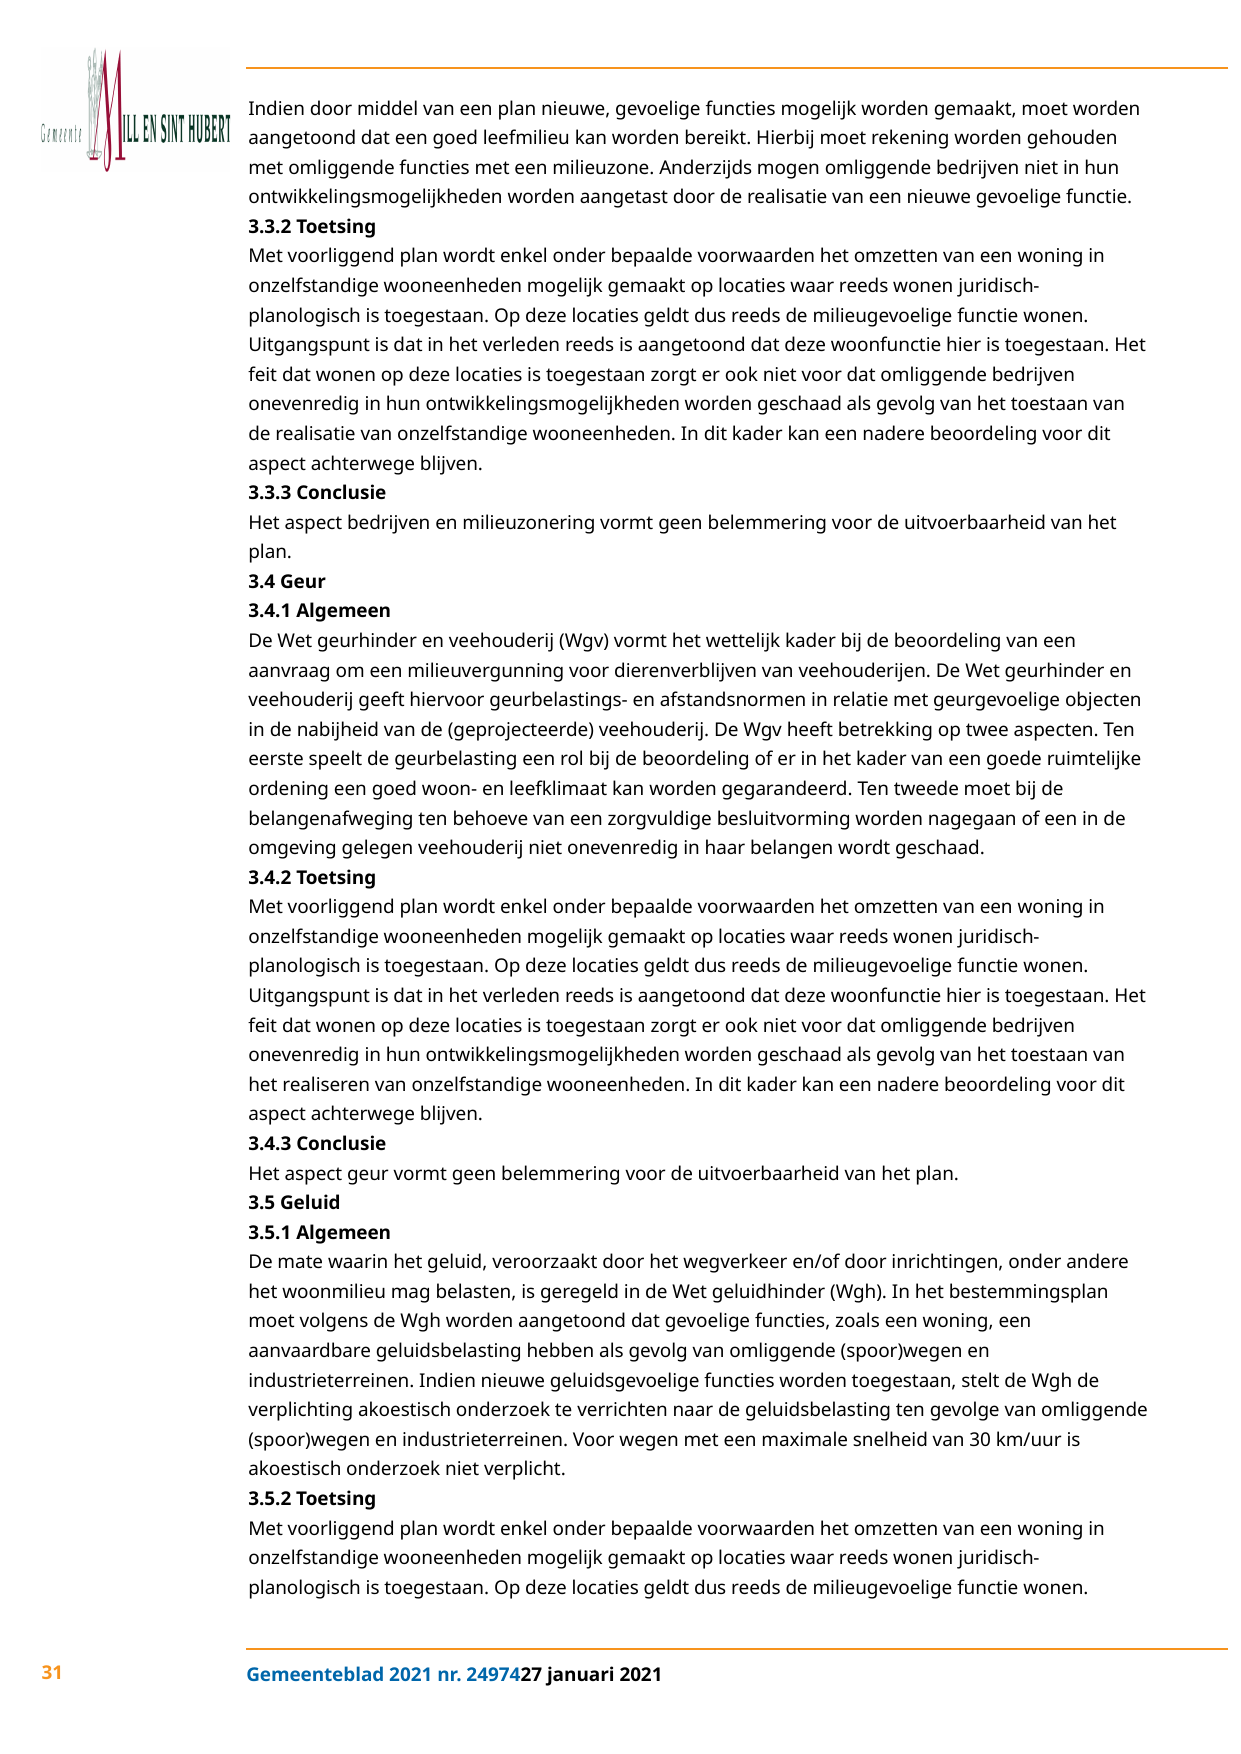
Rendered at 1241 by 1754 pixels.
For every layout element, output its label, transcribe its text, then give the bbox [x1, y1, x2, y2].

text Met voorliggend plan wordt enkel onder bepaalde voorwaarden het omzetten van een woning in onzelfstandige wooneenheden mogelijk gemaakt op locaties waar reeds wonen juridisch-planologisch is toegestaan. Op deze locaties geldt dus reeds de milieugevoelige functie wonen. [248, 1515, 1152, 1600]
text 3.4 Geur [248, 568, 1152, 594]
text 3.4.1 Algemeen [248, 598, 1152, 623]
text 3.5 Geluid [248, 1189, 1152, 1215]
text Indien door middel van een plan nieuwe, gevoelige functies mogelijk worden gemaakt, moet worden aangetoond dat een goed leefmilieu kan worden bereikt. Hierbij moet rekening worden gehouden met omliggende functies met een milieuzone. Anderzijds mogen omliggende bedrijven niet in hun ontwikkelingsmogelijkheden worden aangetast door de realisatie van een nieuwe gevoelige functie. [248, 95, 1152, 209]
text De Wet geurhinder en veehouderij (Wgv) vormt het wettelijk kader bij de beoordeling van een aanvraag om een milieuvergunning voor dierenverblijven van veehouderijen. De Wet geurhinder en veehouderij geeft hiervoor geurbelastings- en afstandsnormen in relatie met geurgevoelige objecten in de nabijheid van de (geprojecteerde) veehouderij. De Wgv heeft betrekking op twee aspecten. Ten eerste speelt de geurbelasting een rol bij de beoordeling of er in het kader van een goede ruimtelijke ordening een goed woon- en leefklimaat kan worden gegarandeerd. Ten tweede moet bij de belangenafweging ten behoeve van een zorgvuldige besluitvorming worden nagegaan of een in de omgeving gelegen veehouderij niet onevenredig in haar belangen wordt geschaad. [248, 627, 1152, 860]
picture [41, 47, 231, 172]
text 3.3.2 Toetsing [248, 213, 1152, 239]
text 3.4.2 Toetsing [248, 864, 1152, 890]
text 3.5.1 Algemeen [248, 1219, 1152, 1245]
text Met voorliggend plan wordt enkel onder bepaalde voorwaarden het omzetten van een woning in onzelfstandige wooneenheden mogelijk gemaakt op locaties waar reeds wonen juridisch-planologisch is toegestaan. Op deze locaties geldt dus reeds de milieugevoelige functie wonen. Uitgangspunt is dat in het verleden reeds is aangetoond dat deze woonfunctie hier is toegestaan. Het feit dat wonen op deze locaties is toegestaan zorgt er ook niet voor dat omliggende bedrijven onevenredig in hun ontwikkelingsmogelijkheden worden geschaad als gevolg van het toestaan van het realiseren van onzelfstandige wooneenheden. In dit kader kan een nadere beoordeling voor dit aspect achterwege blijven. [248, 893, 1152, 1126]
text 3.5.2 Toetsing [248, 1485, 1152, 1511]
text De mate waarin het geluid, veroorzaakt door het wegverkeer en/of door inrichtingen, onder andere het woonmilieu mag belasten, is geregeld in de Wet geluidhinder (Wgh). In het bestemmingsplan moet volgens de Wgh worden aangetoond dat gevoelige functies, zoals een woning, een aanvaardbare geluidsbelasting hebben als gevolg van omliggende (spoor)wegen en industrieterreinen. Indien nieuwe geluidsgevoelige functies worden toegestaan, stelt de Wgh de verplichting akoestisch onderzoek te verrichten naar de geluidsbelasting ten gevolge van omliggende (spoor)wegen en industrieterreinen. Voor wegen met een maximale snelheid van 30 km/uur is akoestisch onderzoek niet verplicht. [248, 1248, 1152, 1481]
text Met voorliggend plan wordt enkel onder bepaalde voorwaarden het omzetten van een woning in onzelfstandige wooneenheden mogelijk gemaakt op locaties waar reeds wonen juridisch-planologisch is toegestaan. Op deze locaties geldt dus reeds de milieugevoelige functie wonen. Uitgangspunt is dat in het verleden reeds is aangetoond dat deze woonfunctie hier is toegestaan. Het feit dat wonen op deze locaties is toegestaan zorgt er ook niet voor dat omliggende bedrijven onevenredig in hun ontwikkelingsmogelijkheden worden geschaad als gevolg van het toestaan van de realisatie van onzelfstandige wooneenheden. In dit kader kan een nadere beoordeling voor dit aspect achterwege blijven. [248, 243, 1152, 476]
text Het aspect geur vormt geen belemmering voor de uitvoerbaarheid van het plan. [248, 1160, 1152, 1186]
text 3.4.3 Conclusie [248, 1130, 1152, 1156]
text Het aspect bedrijven en milieuzonering vormt geen belemmering voor de uitvoerbaarheid van het plan. [248, 509, 1152, 564]
text 3.3.3 Conclusie [248, 479, 1152, 505]
